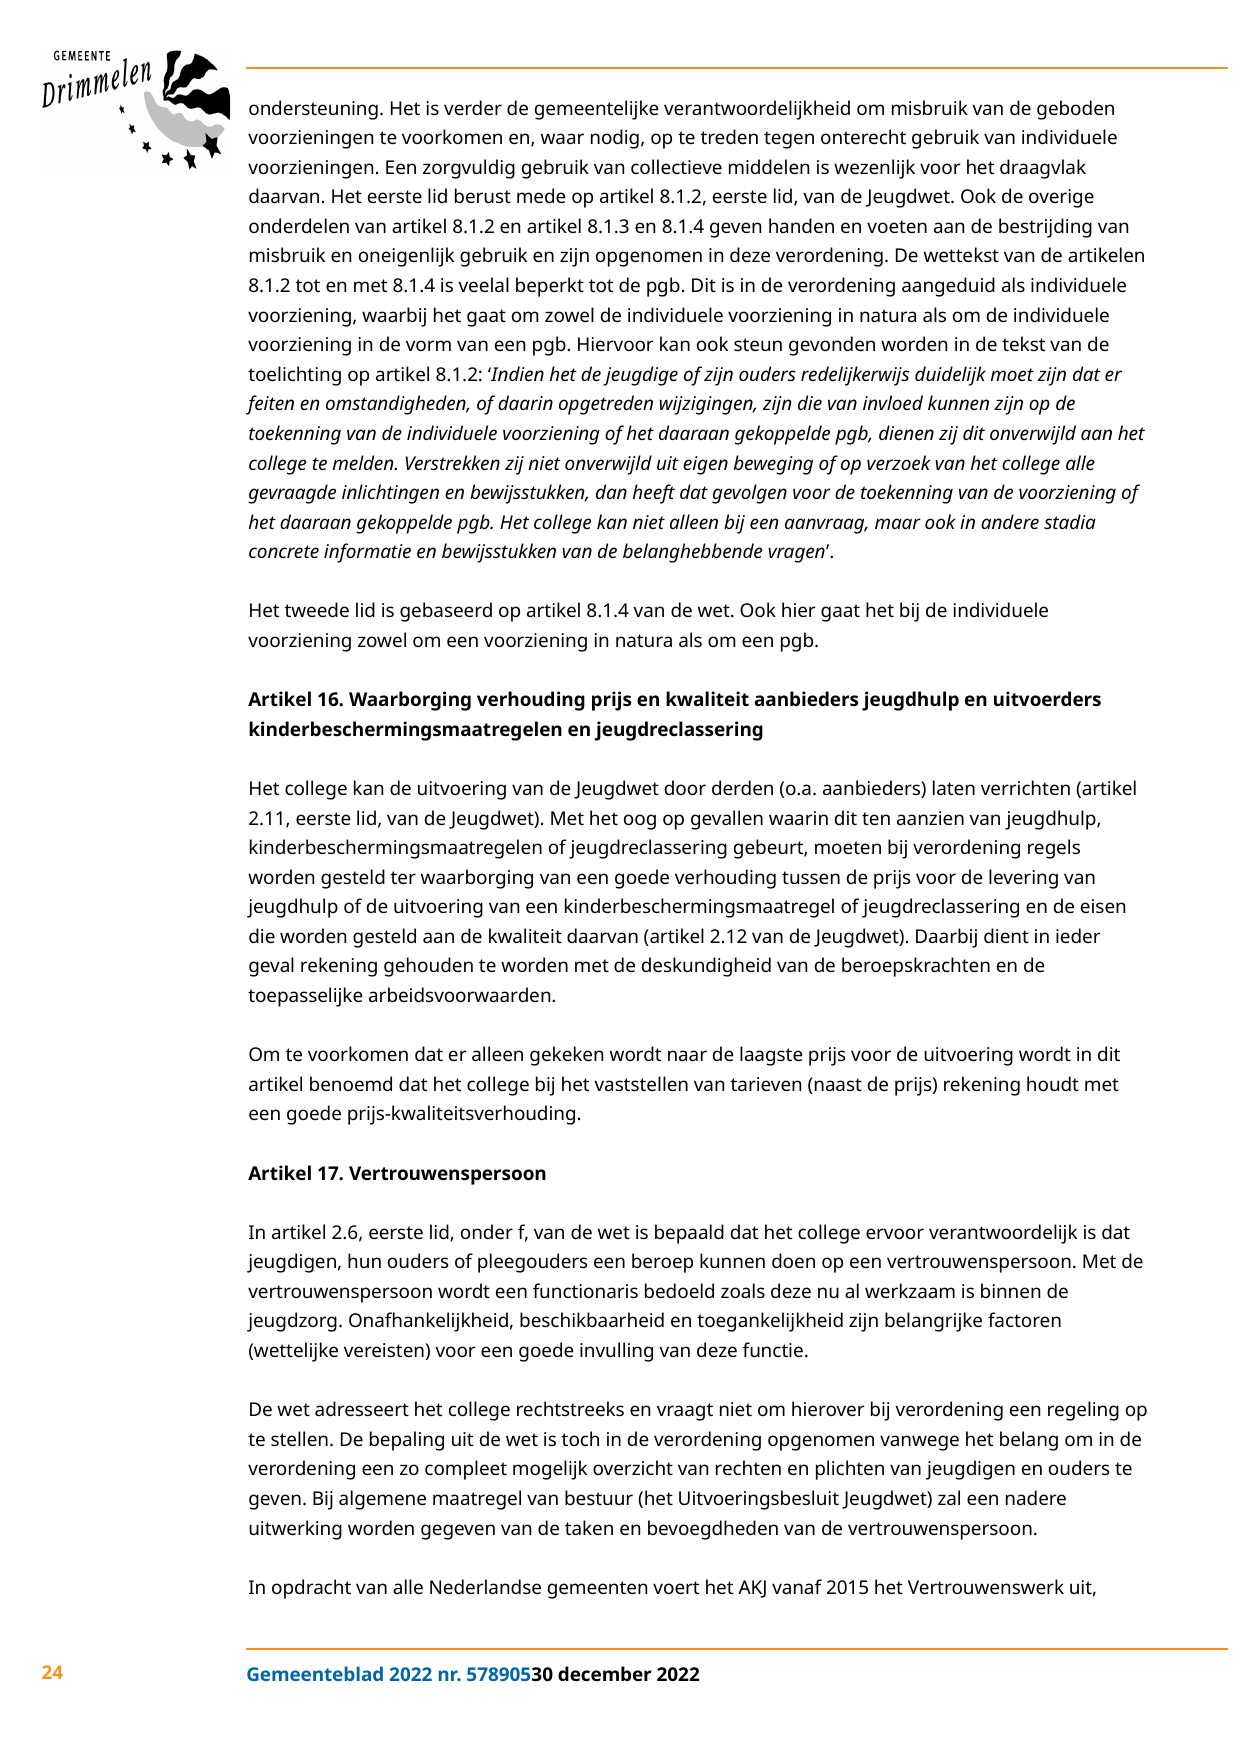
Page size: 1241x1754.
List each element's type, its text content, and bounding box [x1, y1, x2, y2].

text In opdracht van alle Nederlandse gemeenten voert het AKJ vanaf 2015 het Vertrouwenswerk uit, [248, 1574, 1152, 1600]
text Het college kan de uitvoering van de Jeugdwet door derden (o.a. aanbieders) laten verrichten (artikel 2.11, eerste lid, van de Jeugdwet). Met het oog op gevallen waarin dit ten aanzien van jeugdhulp, kinderbeschermingsmaatregelen of jeugdreclassering gebeurt, moeten bij verordening regels worden gesteld ter waarborging van een goede verhouding tussen de prijs voor de levering van jeugdhulp of de uitvoering van een kinderbeschermingsmaatregel of jeugdreclassering en de eisen die worden gesteld aan de kwaliteit daarvan (artikel 2.12 van de Jeugdwet). Daarbij dient in ieder geval rekening gehouden te worden met de deskundigheid van de beroepskrachten en de toepasselijke arbeidsvoorwaarden. [248, 775, 1152, 1008]
text De wet adresseert het college rechtstreeks en vraagt niet om hierover bij verordening een regeling op te stellen. De bepaling uit de wet is toch in de verordening opgenomen vanwege het belang om in de verordening een zo compleet mogelijk overzicht van rechten en plichten van jeugdigen en ouders te geven. Bij algemene maatregel van bestuur (het Uitvoeringsbesluit Jeugdwet) zal een nadere uitwerking worden gegeven van de taken en bevoegdheden van de vertrouwenspersoon. [248, 1396, 1152, 1541]
text Artikel 16. Waarborging verhouding prijs en kwaliteit aanbieders jeugdhulp en uitvoerders kinderbeschermingsmaatregelen en jeugdreclassering [248, 686, 1152, 742]
text Het tweede lid is gebaseerd op artikel 8.1.4 van de wet. Ook hier gaat het bij de individuele voorziening zowel om een voorziening in natura als om een pgb. [248, 598, 1152, 653]
text In artikel 2.6, eerste lid, onder f, van de wet is bepaald dat het college ervoor verantwoordelijk is dat jeugdigen, hun ouders of pleegouders een beroep kunnen doen op een vertrouwenspersoon. Met de vertrouwenspersoon wordt een functionaris bedoeld zoals deze nu al werkzaam is binnen de jeugdzorg. Onafhankelijkheid, beschikbaarheid en toegankelijkheid zijn belangrijke factoren (wettelijke vereisten) voor een goede invulling van deze functie. [248, 1219, 1152, 1363]
text Artikel 17. Vertrouwenspersoon [248, 1160, 1152, 1186]
text ondersteuning. Het is verder de gemeentelijke verantwoordelijkheid om misbruik van de geboden voorzieningen te voorkomen en, waar nodig, op te treden tegen onterecht gebruik van individuele voorzieningen. Een zorgvuldig gebruik van collectieve middelen is wezenlijk voor het draagvlak daarvan. Het eerste lid berust mede op artikel 8.1.2, eerste lid, van de Jeugdwet. Ook de overige onderdelen van artikel 8.1.2 en artikel 8.1.3 en 8.1.4 geven handen en voeten aan de bestrijding van misbruik en oneigenlijk gebruik en zijn opgenomen in deze verordening. De wettekst van de artikelen 8.1.2 tot en met 8.1.4 is veelal beperkt tot de pgb. Dit is in de verordening aangeduid als individuele voorziening, waarbij het gaat om zowel de individuele voorziening in natura als om de individuele voorziening in de vorm van een pgb. Hiervoor kan ook steun gevonden worden in de tekst van de toelichting op artikel 8.1.2: ‘Indien het de jeugdige of zijn ouders redelijkerwijs duidelijk moet zijn dat er feiten en omstandigheden, of daarin opgetreden wijzigingen, zijn die van invloed kunnen zijn op de toekenning van de individuele voorziening of het daaraan gekoppelde pgb, dienen zij dit onverwijld aan het college te melden. Verstrekken zij niet onverwijld uit eigen beweging of op verzoek van het college alle gevraagde inlichtingen en bewijsstukken, dan heeft dat gevolgen voor de toekenning van de voorziening of het daaraan gekoppelde pgb. Het college kan niet alleen bij een aanvraag, maar ook in andere stadia concrete informatie en bewijsstukken van de belanghebbende vragen’. [248, 95, 1152, 564]
picture [41, 47, 231, 172]
text Om te voorkomen dat er alleen gekeken wordt naar de laagste prijs voor de uitvoering wordt in dit artikel benoemd dat het college bij het vaststellen van tarieven (naast de prijs) rekening houdt met een goede prijs-kwaliteitsverhouding. [248, 1041, 1152, 1126]
